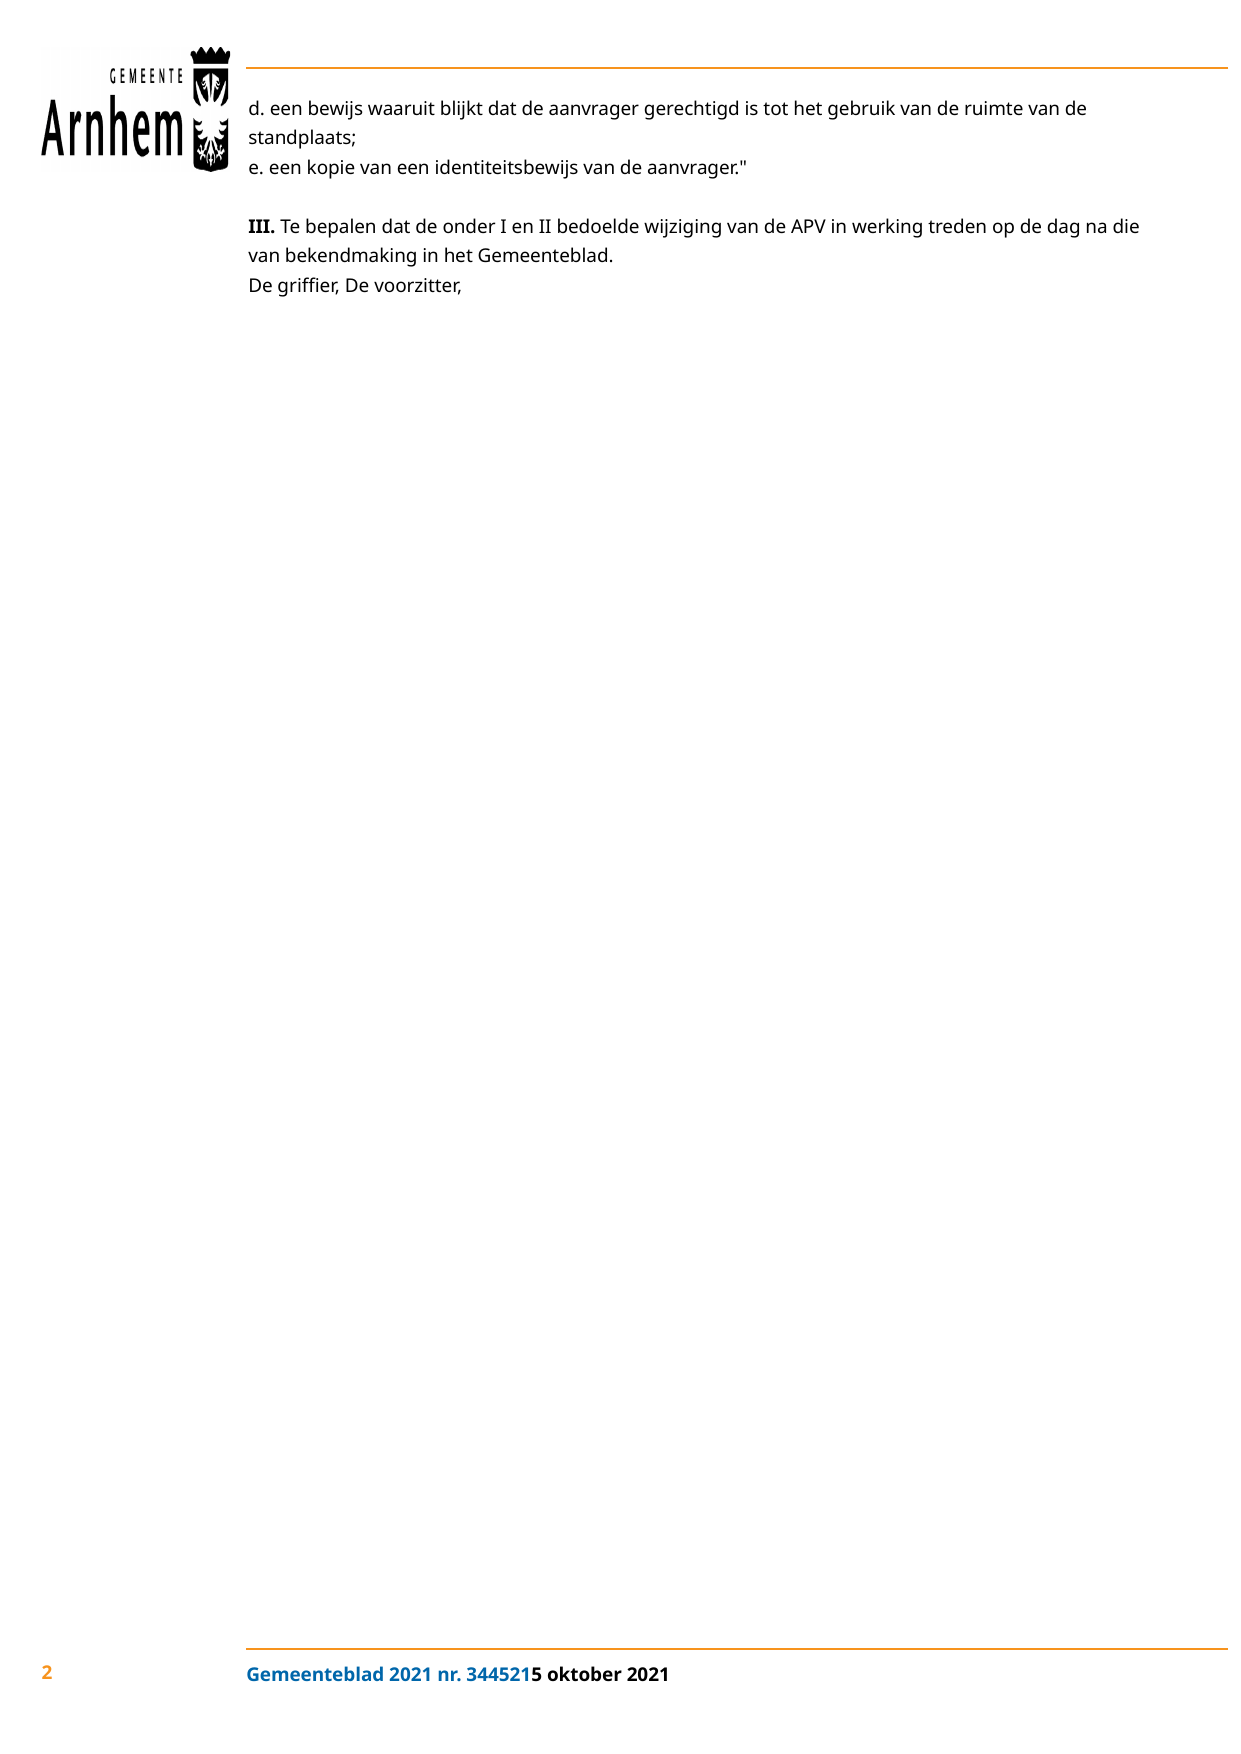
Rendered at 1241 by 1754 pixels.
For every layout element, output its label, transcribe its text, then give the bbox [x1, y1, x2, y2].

text e. een kopie van een identiteitsbewijs van de aanvrager." [248, 154, 1152, 180]
picture [41, 47, 231, 172]
text De griffier, De voorzitter, [248, 272, 1152, 298]
text d. een bewijs waaruit blijkt dat de aanvrager gerechtigd is tot het gebruik van de ruimte van de standplaats; [248, 95, 1152, 150]
text III. Te bepalen dat de onder I en II bedoelde wijziging van de APV in werking treden op de dag na die van bekendmaking in het Gemeenteblad. [248, 213, 1152, 268]
